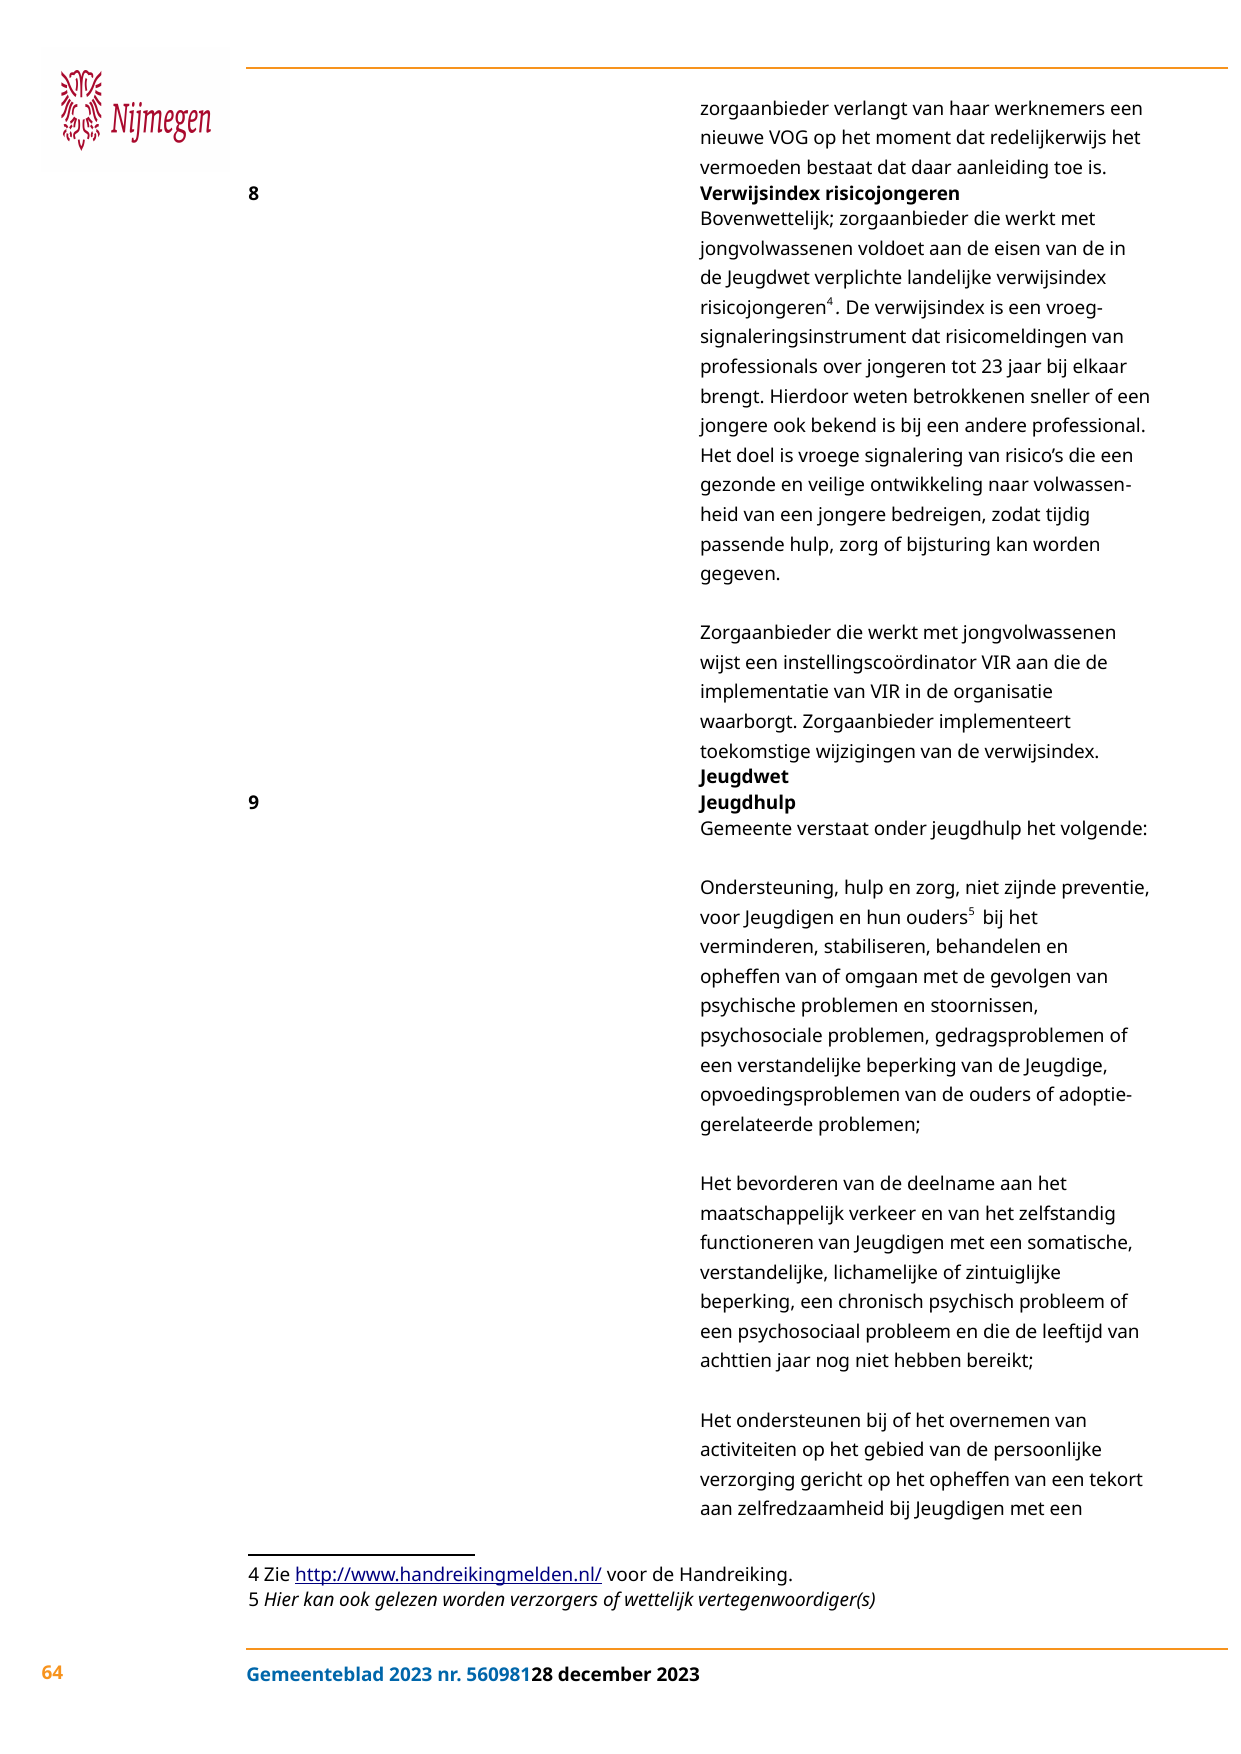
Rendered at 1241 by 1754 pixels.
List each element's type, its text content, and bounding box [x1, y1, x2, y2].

table_cell zorgaanbieder verlangt van haar werknemers een nieuwe VOG op het moment dat redelijkerwijs het vermoeden bestaat dat daar aanleiding toe is. [700, 95, 1152, 180]
table_cell 9 [248, 789, 700, 815]
picture [41, 47, 231, 172]
table_cell [248, 205, 700, 764]
table_cell [248, 95, 700, 180]
table_cell [248, 764, 700, 789]
table_cell Bovenwettelijk; zorgaanbieder die werkt met jongvolwassenen voldoet aan de eisen van de in de Jeugdwet verplichte landelijke verwijsindex risicojongeren. De verwijsindex is een vroeg-signaleringsinstrument dat risicomeldingen van professionals over jongeren tot 23 jaar bij elkaar brengt. Hierdoor weten betrokkenen sneller of een jongere ook bekend is bij een andere professional. Het doel is vroege signalering van risico’s die een gezonde en veilige ontwikkeling naar volwassen­heid van een jongere bedreigen, zodat tijdig passende hulp, zorg of bijsturing kan worden gegeven. Zorgaanbieder die werkt met jongvolwassenen wijst een instellingscoördinator VIR aan die de implementatie van VIR in de organisatie waarborgt. Zorgaanbieder implementeert toekomstige wijzigingen van de verwijsindex. [700, 205, 1152, 764]
table_cell Verwijsindex risicojongeren [700, 180, 1152, 205]
table_cell Jeugdwet [700, 764, 1152, 789]
table_cell 8 [248, 180, 700, 205]
table_cell [248, 815, 700, 1521]
table_cell Gemeente verstaat onder jeugdhulp het volgende: Ondersteuning, hulp en zorg, niet zijnde preventie, voor Jeugdigen en hun ouders bij het verminderen, stabiliseren, behandelen en opheffen van of omgaan met de gevolgen van psychische problemen en stoornissen, psychosociale problemen, gedragsproblemen of een verstandelijke beperking van de Jeugdige, opvoedingsproblemen van de ouders of adoptie-gerelateerde problemen; Het bevorderen van de deelname aan het maatschappelijk verkeer en van het zelfstandig functioneren van Jeugdigen met een somatische, verstandelijke, lichamelijke of zintuiglijke beperking, een chronisch psychisch probleem of een psychosociaal probleem en die de leeftijd van achttien jaar nog niet hebben bereikt; Het ondersteunen bij of het overnemen van activiteiten op het gebied van de persoonlijke verzorging gericht op het opheffen van een tekort aan zelfredzaamheid bij Jeugdigen met een [700, 815, 1152, 1521]
table_cell Jeugdhulp [700, 789, 1152, 815]
